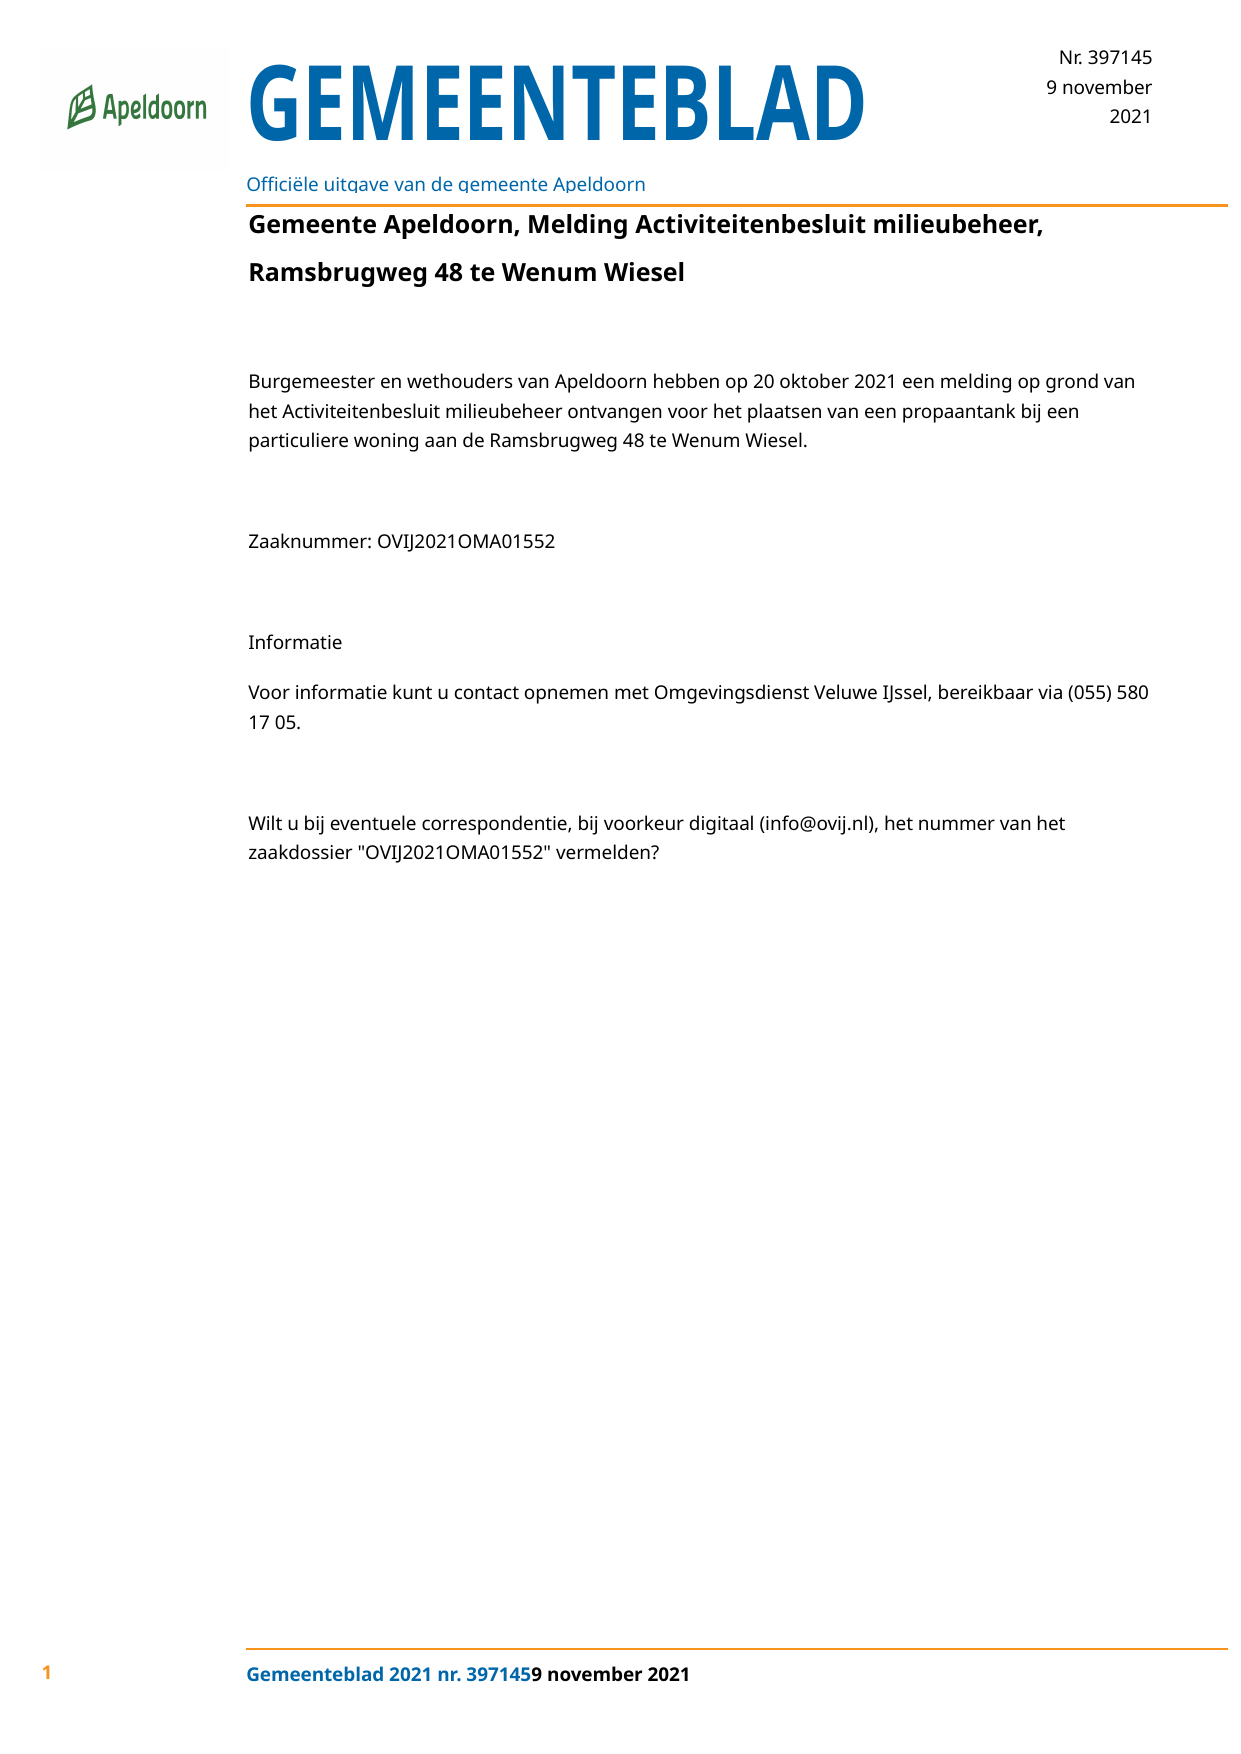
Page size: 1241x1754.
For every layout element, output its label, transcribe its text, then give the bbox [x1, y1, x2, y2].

text Gemeente Apeldoorn, Melding Activiteitenbesluit milieubeheer, Ramsbrugweg 48 te Wenum Wiesel [248, 207, 1152, 288]
picture [41, 47, 231, 172]
text Zaaknummer: OVIJ2021OMA01552 [248, 528, 1152, 554]
text Voor informatie kunt u contact opnemen met Omgevingsdienst Veluwe IJssel, bereikbaar via (055) 580 17 05. [248, 679, 1152, 735]
text Wilt u bij eventuele correspondentie, bij voorkeur digitaal (info@ovij.nl), het nummer van het zaakdossier "OVIJ2021OMA01552" vermelden? [248, 810, 1152, 865]
text Burgemeester en wethouders van Apeldoorn hebben op 20 oktober 2021 een melding op grond van het Activiteitenbesluit milieubeheer ontvangen voor het plaatsen van een propaantank bij een particuliere woning aan de Ramsbrugweg 48 te Wenum Wiesel. [248, 368, 1152, 453]
text Informatie [248, 629, 1152, 655]
